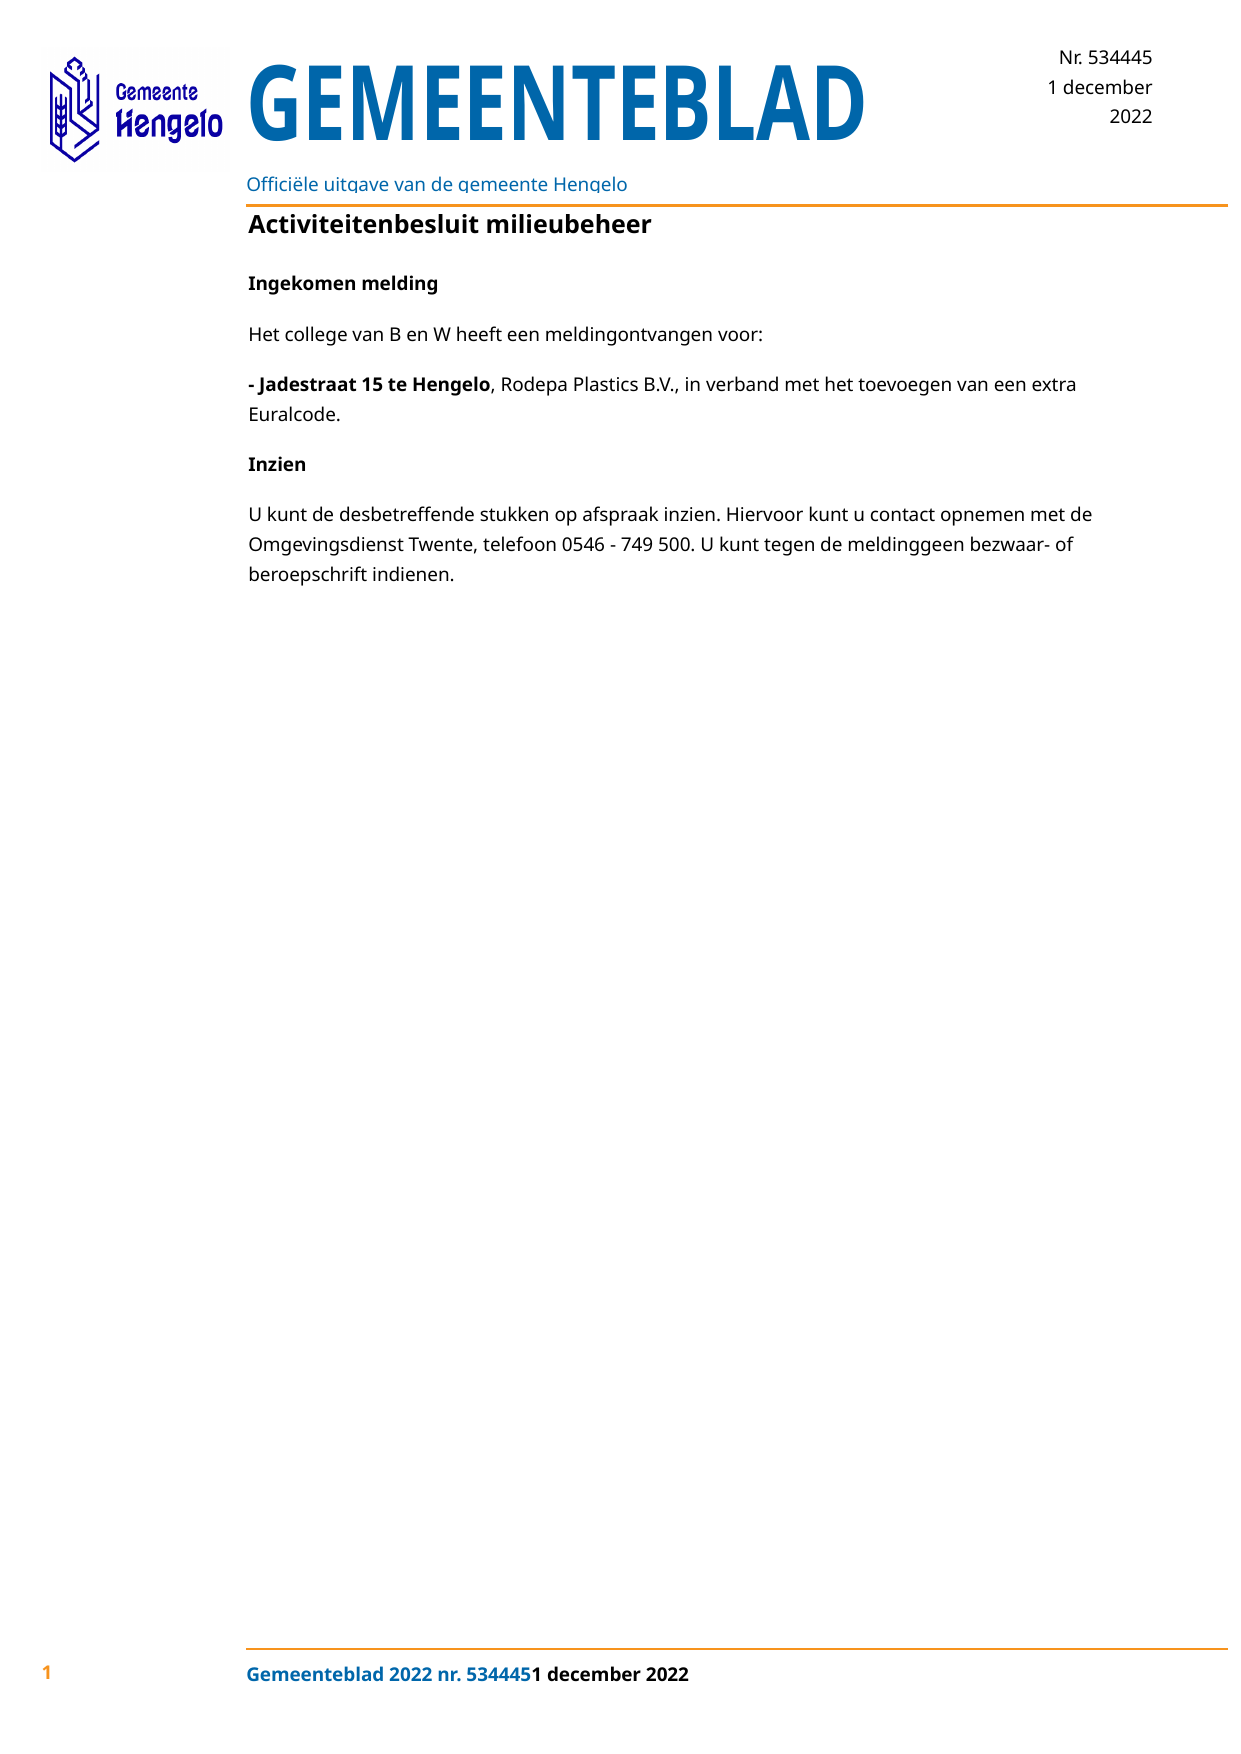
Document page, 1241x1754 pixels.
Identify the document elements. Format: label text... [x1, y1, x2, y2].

picture [41, 47, 231, 172]
text Inzien [248, 451, 1152, 477]
text Het college van B en W heeft een meldingontvangen voor: [248, 321, 1152, 346]
text U kunt de desbetreffende stukken op afspraak inzien. Hiervoor kunt u contact opnemen met de Omgevingsdienst Twente, telefoon 0546 - 749 500. U kunt tegen de meldinggeen bezwaar- of beroepschrift indienen. [248, 502, 1152, 586]
text - Jadestraat 15 te Hengelo, Rodepa Plastics B.V., in verband met het toevoegen van een extra Euralcode. [248, 371, 1152, 426]
text Ingekomen melding [248, 270, 1152, 296]
text Activiteitenbesluit milieubeheer [248, 207, 1152, 241]
